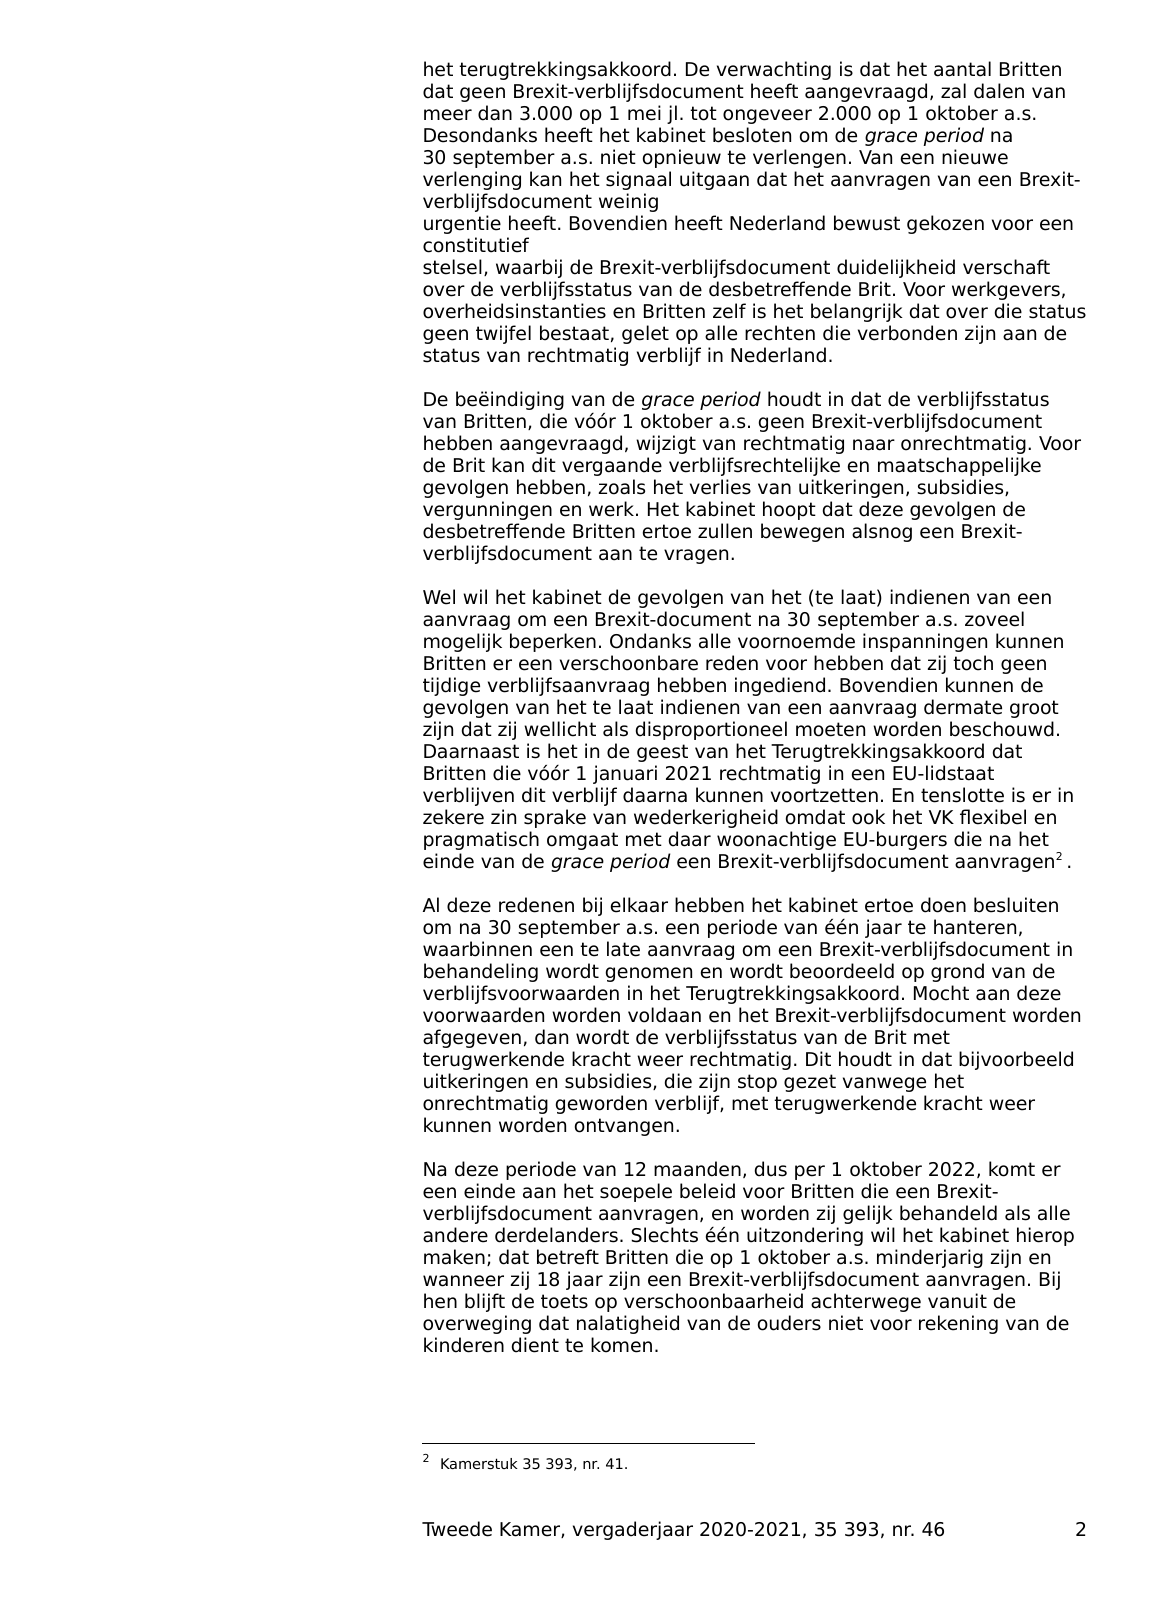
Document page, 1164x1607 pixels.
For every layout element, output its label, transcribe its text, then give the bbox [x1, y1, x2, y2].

text De beëindiging van de grace period houdt in dat de verblijfsstatus van Britten, die vóór 1 oktober a.s. geen Brexit-verblijfsdocument hebben aangevraagd, wijzigt van rechtmatig naar onrechtmatig. Voor de Brit kan dit vergaande verblijfsrechtelijke en maatschappelijke gevolgen hebben, zoals het verlies van uitkeringen, subsidies, vergunningen en werk. Het kabinet hoopt dat deze gevolgen de desbetreffende Britten ertoe zullen bewegen alsnog een Brexit-verblijfsdocument aan te vragen. [422, 389, 1087, 565]
text Wel wil het kabinet de gevolgen van het (te laat) indienen van een aanvraag om een Brexit-document na 30 september a.s. zoveel mogelijk beperken. Ondanks alle voornoemde inspanningen kunnen Britten er een verschoonbare reden voor hebben dat zij toch geen tijdige verblijfsaanvraag hebben ingediend. Bovendien kunnen de gevolgen van het te laat indienen van een aanvraag dermate groot zijn dat zij wellicht als disproportioneel moeten worden beschouwd. Daarnaast is het in de geest van het Terugtrekkingsakkoord dat Britten die vóór 1 januari 2021 rechtmatig in een EU-lidstaat verblijven dit verblijf daarna kunnen voortzetten. En tenslotte is er in zekere zin sprake van wederkerigheid omdat ook het VK flexibel en pragmatisch omgaat met daar woonachtige EU-burgers die na het einde van de grace period een Brexit-verblijfsdocument aanvragen. [422, 587, 1087, 873]
text Al deze redenen bij elkaar hebben het kabinet ertoe doen besluiten om na 30 september a.s. een periode van één jaar te hanteren, waarbinnen een te late aanvraag om een Brexit-verblijfsdocument in behandeling wordt genomen en wordt beoordeeld op grond van de verblijfsvoorwaarden in het Terugtrekkingsakkoord. Mocht aan deze voorwaarden worden voldaan en het Brexit-verblijfsdocument worden afgegeven, dan wordt de verblijfsstatus van de Brit met terugwerkende kracht weer rechtmatig. Dit houdt in dat bijvoorbeeld uitkeringen en subsidies, die zijn stop gezet vanwege het onrechtmatig geworden verblijf, met terugwerkende kracht weer kunnen worden ontvangen. [422, 895, 1087, 1137]
text stelsel, waarbij de Brexit-verblijfsdocument duidelijkheid verschaft over de verblijfsstatus van de desbetreffende Brit. Voor werkgevers, overheidsinstanties en Britten zelf is het belangrijk dat over die status geen twijfel bestaat, gelet op alle rechten die verbonden zijn aan de status van rechtmatig verblijf in Nederland. [422, 257, 1087, 367]
text Kamerstuk 35 393, nr. 41. [422, 1452, 1087, 1474]
text urgentie heeft. Bovendien heeft Nederland bewust gekozen voor een constitutief [422, 213, 1087, 257]
text het terugtrekkingsakkoord. De verwachting is dat het aantal Britten dat geen Brexit-verblijfsdocument heeft aangevraagd, zal dalen van meer dan 3.000 op 1 mei jl. tot ongeveer 2.000 op 1 oktober a.s. Desondanks heeft het kabinet besloten om de grace period na 30 september a.s. niet opnieuw te verlengen. Van een nieuwe verlenging kan het signaal uitgaan dat het aanvragen van een Brexit-verblijfsdocument weinig [422, 59, 1087, 213]
text Na deze periode van 12 maanden, dus per 1 oktober 2022, komt er een einde aan het soepele beleid voor Britten die een Brexit-verblijfsdocument aanvragen, en worden zij gelijk behandeld als alle andere derdelanders. Slechts één uitzondering wil het kabinet hierop maken; dat betreft Britten die op 1 oktober a.s. minderjarig zijn en wanneer zij 18 jaar zijn een Brexit-verblijfsdocument aanvragen. Bij hen blijft de toets op verschoonbaarheid achterwege vanuit de overweging dat nalatigheid van de ouders niet voor rekening van de kinderen dient te komen. [422, 1159, 1087, 1357]
